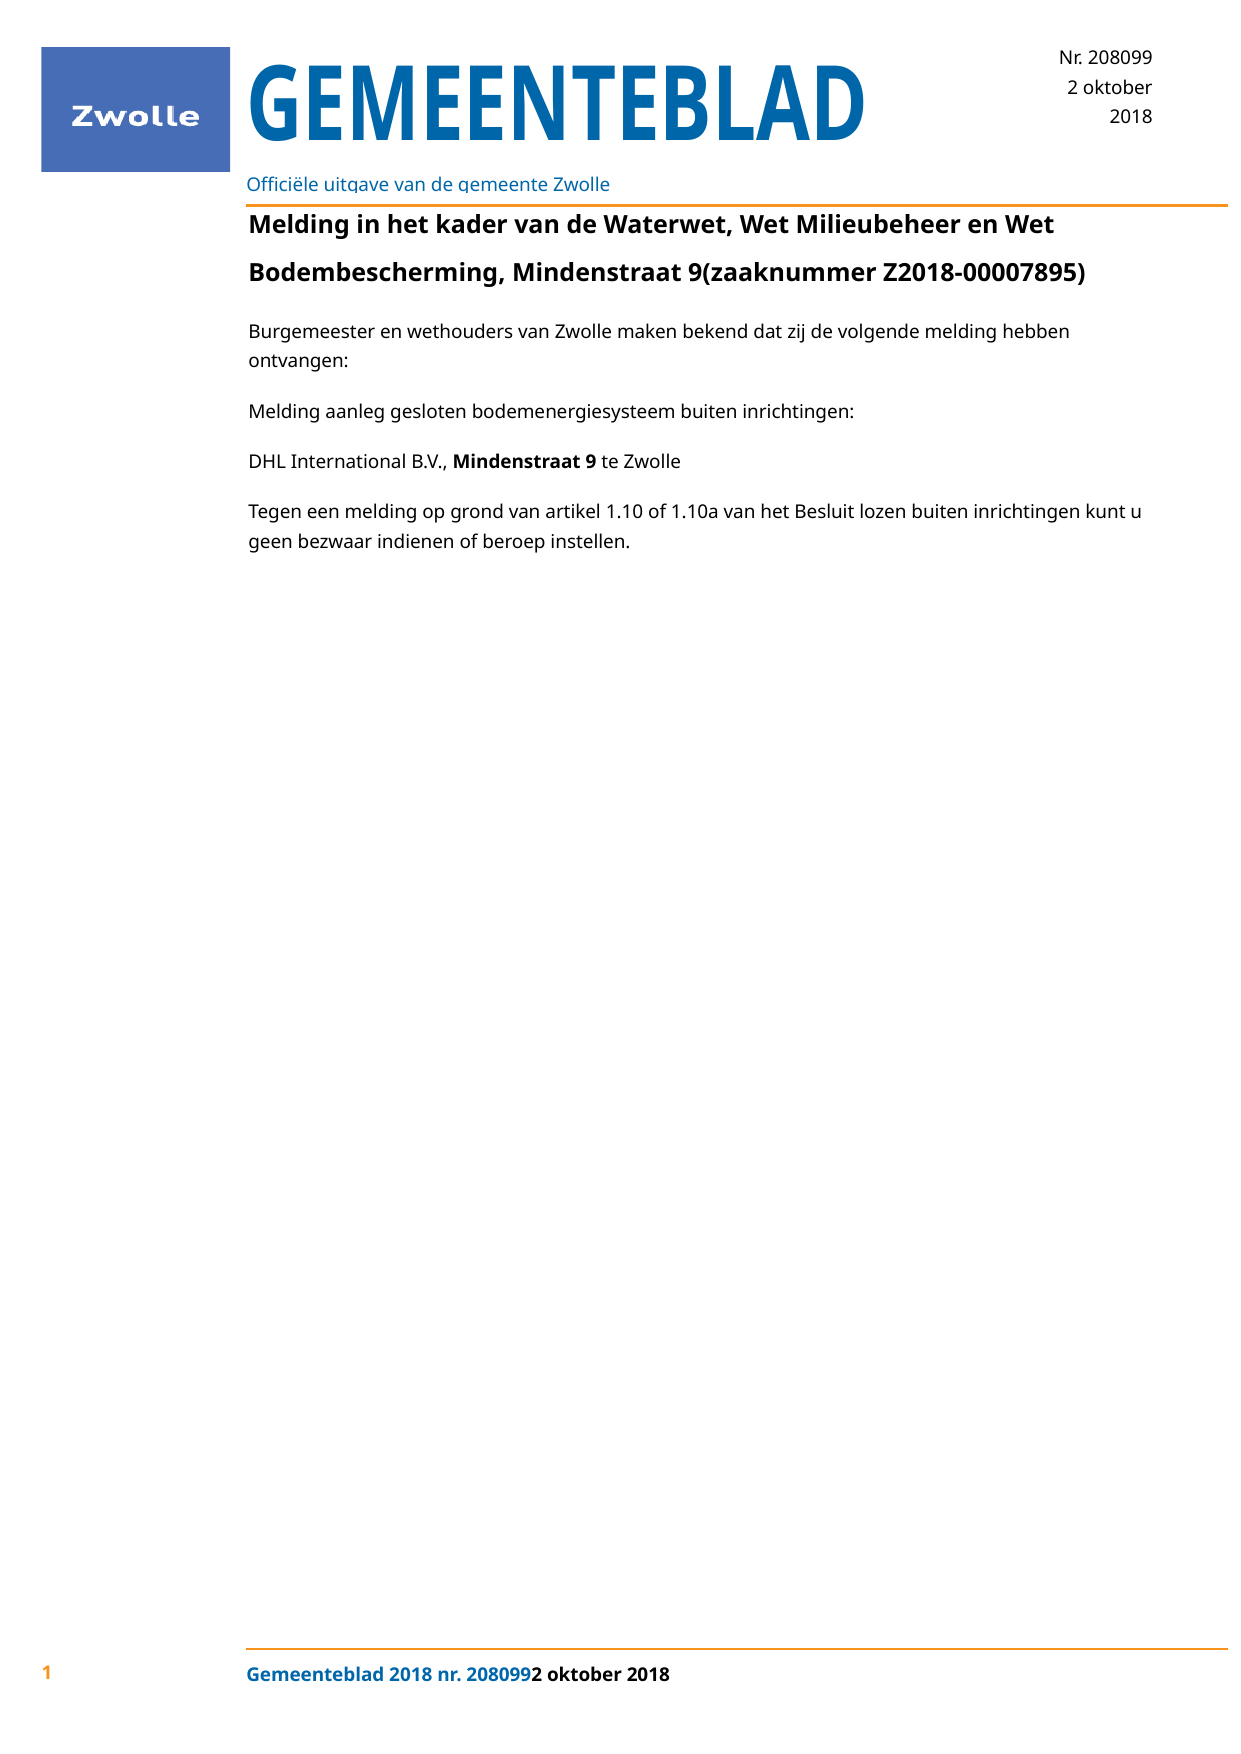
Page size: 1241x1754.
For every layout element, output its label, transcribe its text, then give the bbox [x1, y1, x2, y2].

text Burgemeester en wethouders van Zwolle maken bekend dat zij de volgende melding hebben ontvangen: [248, 318, 1152, 373]
text Melding aanleg gesloten bodemenergiesysteem buiten inrichtingen: [248, 398, 1152, 424]
picture [41, 47, 231, 172]
text Tegen een melding op grond van artikel 1.10 of 1.10a van het Besluit lozen buiten inrichtingen kunt u geen bezwaar indienen of beroep instellen. [248, 499, 1152, 554]
text Melding in het kader van de Waterwet, Wet Milieubeheer en Wet Bodembescherming, Mindenstraat 9(zaaknummer Z2018-00007895) [248, 207, 1152, 288]
text DHL International B.V., Mindenstraat 9 te Zwolle [248, 448, 1152, 474]
